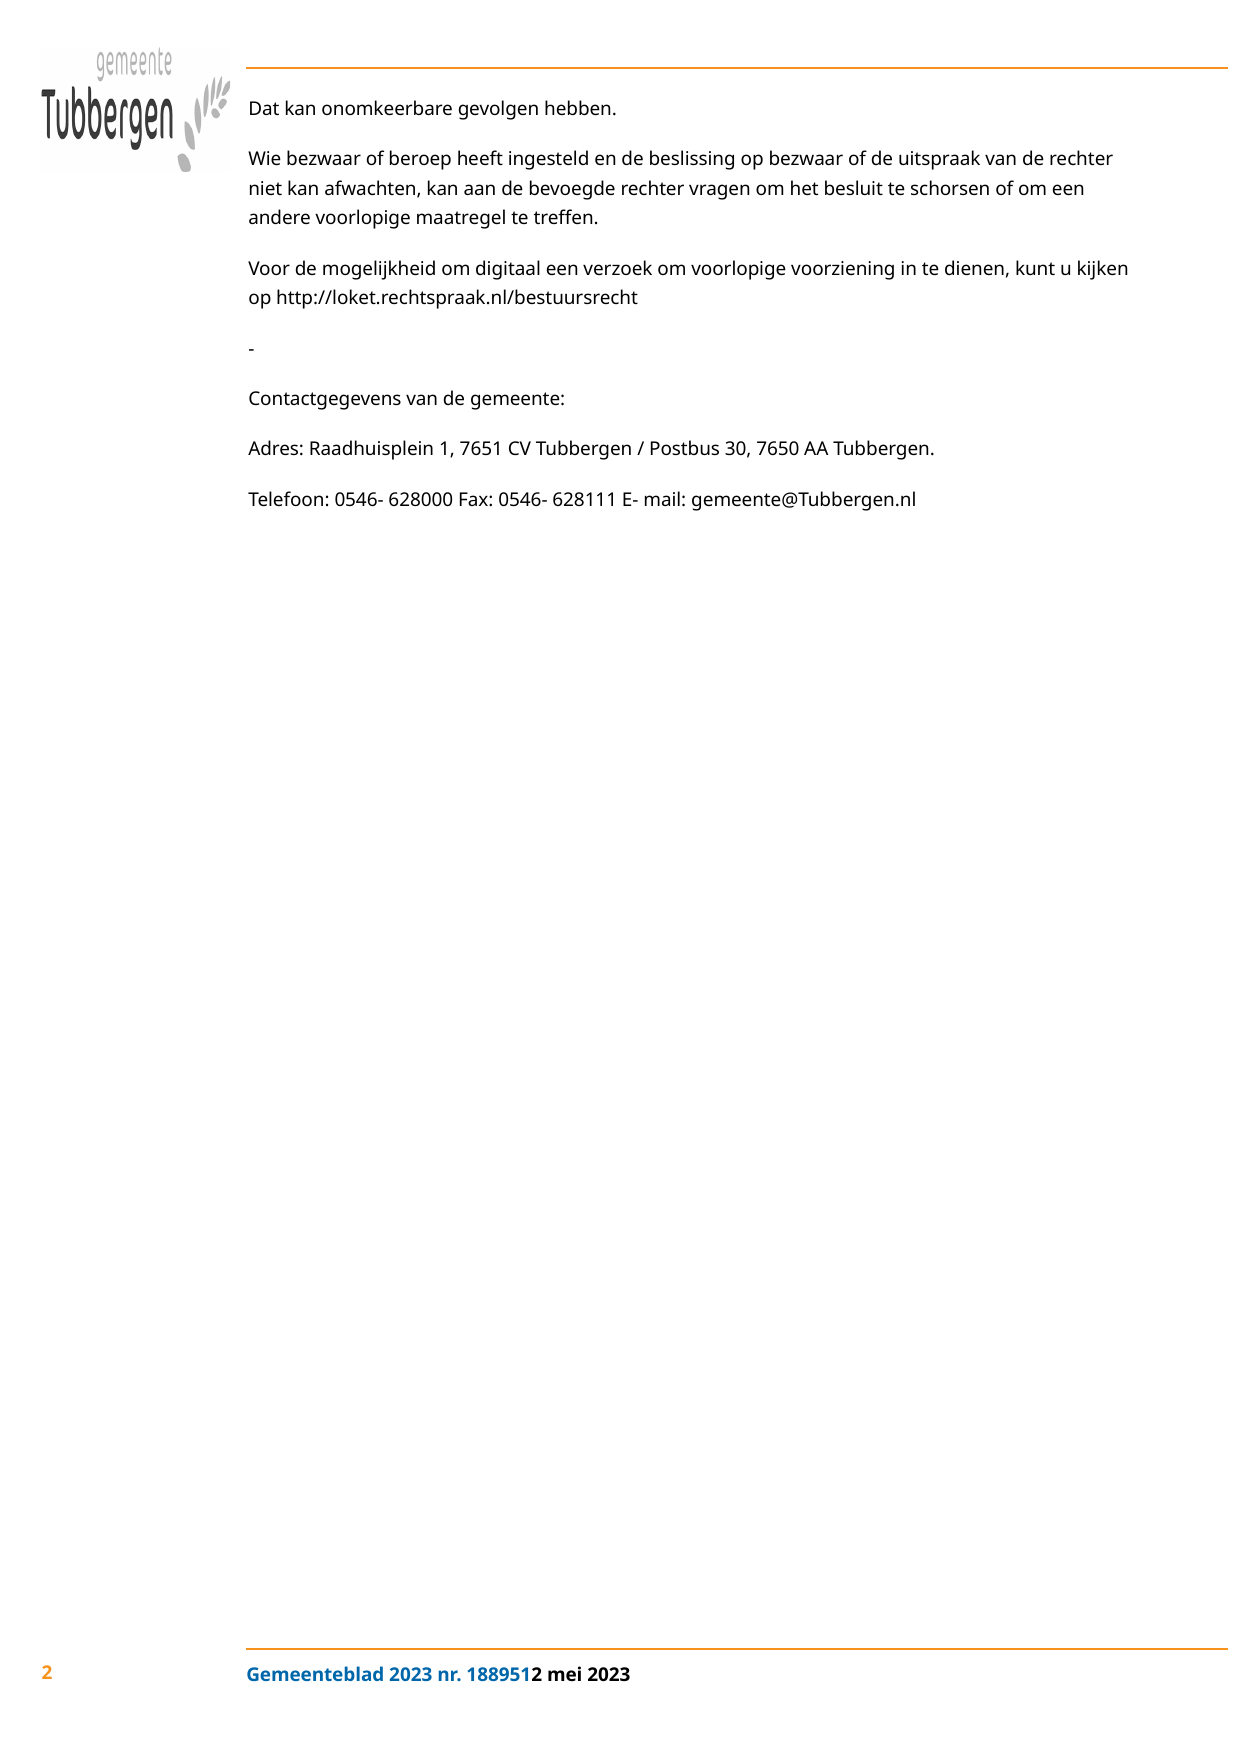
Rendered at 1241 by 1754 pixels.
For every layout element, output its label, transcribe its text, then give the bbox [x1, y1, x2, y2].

text Adres: Raadhuisplein 1, 7651 CV Tubbergen / Postbus 30, 7650 AA Tubbergen. [248, 436, 1152, 461]
text Dat kan onomkeerbare gevolgen hebben. [248, 95, 1152, 121]
text Telefoon: 0546- 628000 Fax: 0546- 628111 E- mail: gemeente@Tubbergen.nl [248, 486, 1152, 512]
text Wie bezwaar of beroep heeft ingesteld en de beslissing op bezwaar of de uitspraak van de rechter niet kan afwachten, kan aan de bevoegde rechter vragen om het besluit te schorsen of om een andere voorlopige maatregel te treffen. [248, 145, 1152, 230]
text - [248, 335, 1152, 361]
picture [41, 47, 231, 172]
text Contactgegevens van de gemeente: [248, 385, 1152, 411]
text Voor de mogelijkheid om digitaal een verzoek om voorlopige voorziening in te dienen, kunt u kijken op http://loket.rechtspraak.nl/bestuursrecht [248, 255, 1152, 310]
